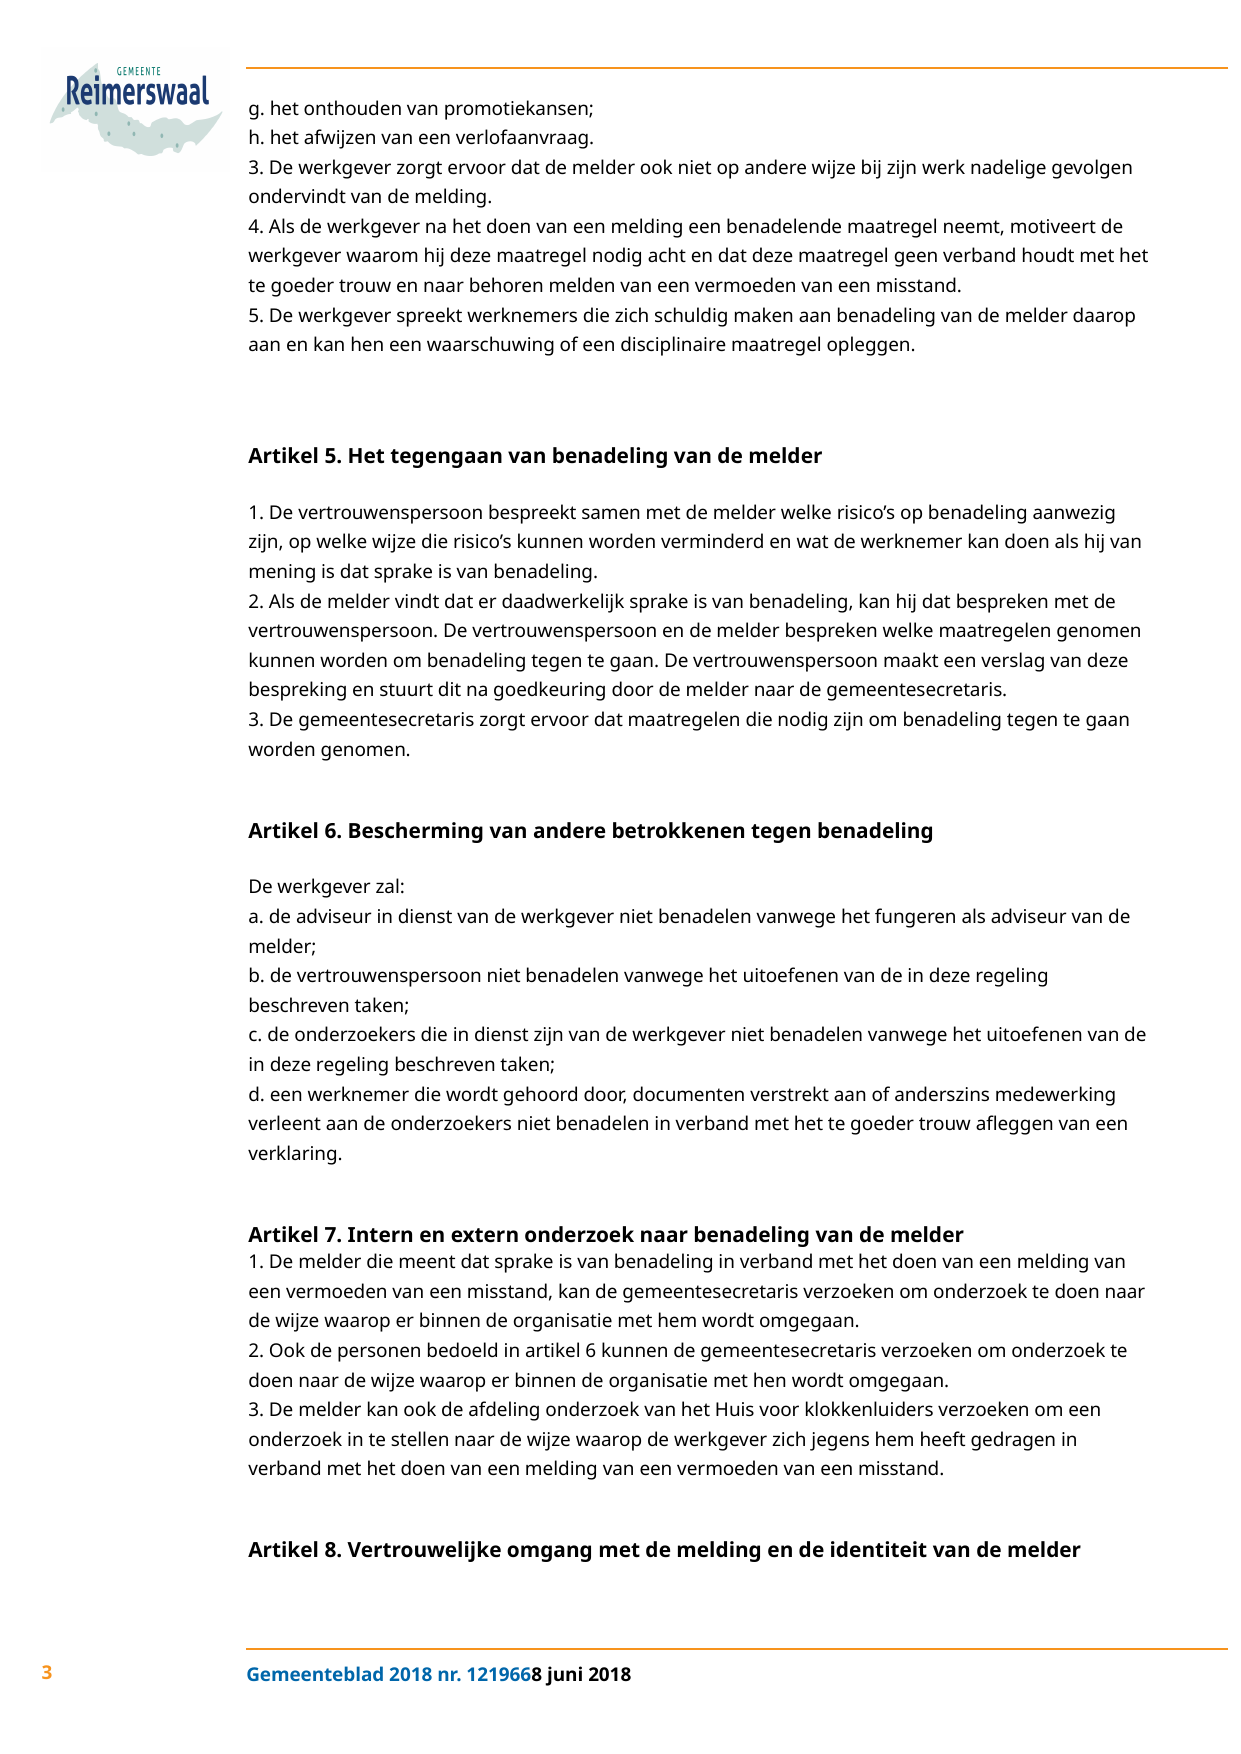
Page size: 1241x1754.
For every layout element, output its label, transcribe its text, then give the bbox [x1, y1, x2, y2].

text 4. Als de werkgever na het doen van een melding een benadelende maatregel neemt, motiveert de werkgever waarom hij deze maatregel nodig acht en dat deze maatregel geen verband houdt met het te goeder trouw en naar behoren melden van een vermoeden van een misstand. [248, 213, 1152, 298]
text De werkgever zal: [248, 874, 1152, 899]
text a. de adviseur in dienst van de werkgever niet benadelen vanwege het fungeren als adviseur van de melder; [248, 903, 1152, 959]
text c. de onderzoekers die in dienst zijn van de werkgever niet benadelen vanwege het uitoefenen van de in deze regeling beschreven taken; [248, 1022, 1152, 1077]
text 3. De melder kan ook de afdeling onderzoek van het Huis voor klokkenluiders verzoeken om een onderzoek in te stellen naar de wijze waarop de werkgever zich jegens hem heeft gedragen in verband met het doen van een melding van een vermoeden van een misstand. [248, 1396, 1152, 1481]
text g. het onthouden van promotiekansen; [248, 95, 1152, 121]
text 2. Ook de personen bedoeld in artikel 6 kunnen de gemeentesecretaris verzoeken om onderzoek te doen naar de wijze waarop er binnen de organisatie met hen wordt omgegaan. [248, 1337, 1152, 1392]
text 2. Als de melder vindt dat er daadwerkelijk sprake is van benadeling, kan hij dat bespreken met de vertrouwenspersoon. De vertrouwenspersoon en de melder bespreken welke maatregelen genomen kunnen worden om benadeling tegen te gaan. De vertrouwenspersoon maakt een verslag van deze bespreking en stuurt dit na goedkeuring door de melder naar de gemeentesecretaris. [248, 588, 1152, 702]
text Artikel 5. Het tegengaan van benadeling van de melder [248, 441, 1152, 469]
text h. het afwijzen van een verlofaanvraag. [248, 124, 1152, 150]
text 1. De vertrouwenspersoon bespreekt samen met de melder welke risico’s op benadeling aanwezig zijn, op welke wijze die risico’s kunnen worden verminderd en wat de werknemer kan doen als hij van mening is dat sprake is van benadeling. [248, 499, 1152, 584]
text d. een werknemer die wordt gehoord door, documenten verstrekt aan of anderszins medewerking verleent aan de onderzoekers niet benadelen in verband met het te goeder trouw afleggen van een verklaring. [248, 1081, 1152, 1166]
text 5. De werkgever spreekt werknemers die zich schuldig maken aan benadeling van de melder daarop aan en kan hen een waarschuwing of een disciplinaire maatregel opleggen. [248, 302, 1152, 357]
text Artikel 7. Intern en extern onderzoek naar benadeling van de melder [248, 1220, 1152, 1248]
text 1. De melder die meent dat sprake is van benadeling in verband met het doen van een melding van een vermoeden van een misstand, kan de gemeentesecretaris verzoeken om onderzoek te doen naar de wijze waarop er binnen de organisatie met hem wordt omgegaan. [248, 1248, 1152, 1333]
text 3. De gemeentesecretaris zorgt ervoor dat maatregelen die nodig zijn om benadeling tegen te gaan worden genomen. [248, 706, 1152, 761]
text b. de vertrouwenspersoon niet benadelen vanwege het uitoefenen van de in deze regeling beschreven taken; [248, 962, 1152, 1018]
text Artikel 6. Bescherming van andere betrokkenen tegen benadeling [248, 816, 1152, 844]
text 3. De werkgever zorgt ervoor dat de melder ook niet op andere wijze bij zijn werk nadelige gevolgen ondervindt van de melding. [248, 154, 1152, 209]
text Artikel 8. Vertrouwelijke omgang met de melding en de identiteit van de melder [248, 1536, 1152, 1564]
picture [41, 47, 231, 172]
